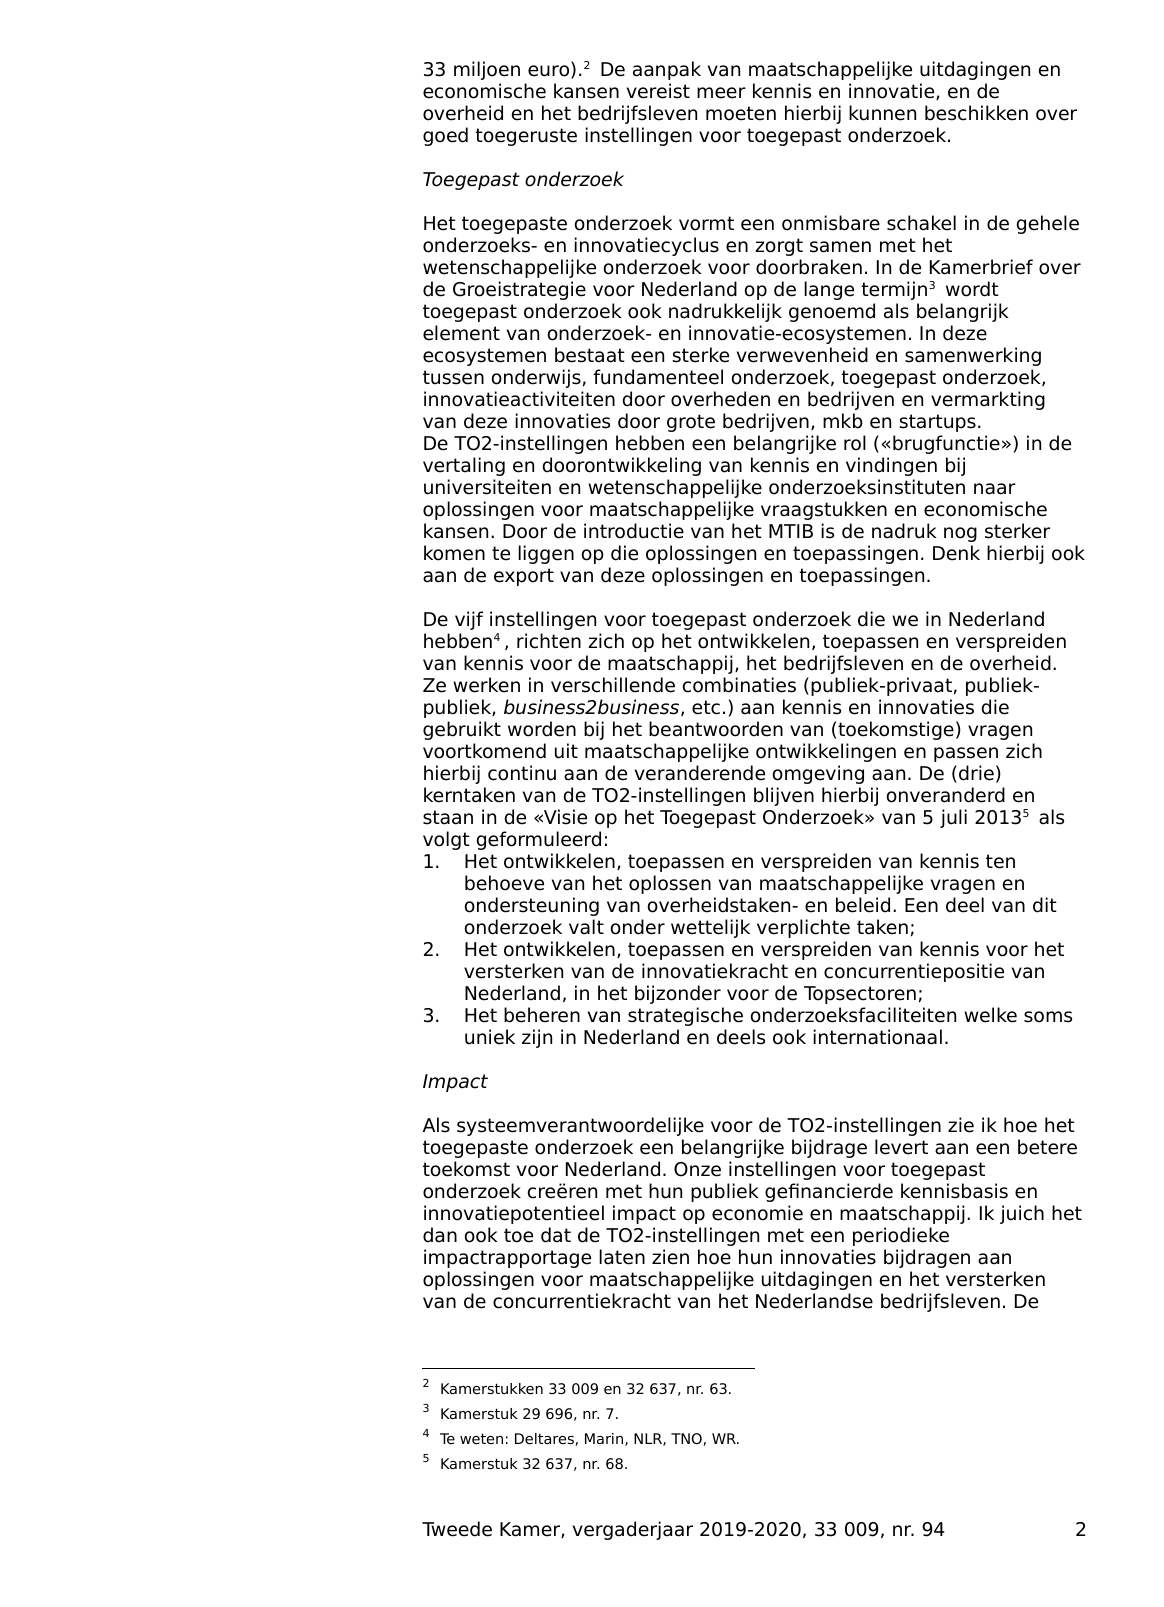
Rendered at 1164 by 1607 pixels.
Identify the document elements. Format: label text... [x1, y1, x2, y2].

text Als systeemverantwoordelijke voor de TO2-instellingen zie ik hoe het toegepaste onderzoek een belangrijke bijdrage levert aan een betere toekomst voor Nederland. Onze instellingen voor toegepast onderzoek creëren met hun publiek gefinancierde kennisbasis en innovatiepotentieel impact op economie en maatschappij. Ik juich het dan ook toe dat de TO2-instellingen met een periodieke impactrapportage laten zien hoe hun innovaties bijdragen aan oplossingen voor maatschappelijke uitdagingen en het versterken van de concurrentiekracht van het Nederlandse bedrijfsleven. De [422, 1115, 1087, 1313]
text 33 miljoen euro). De aanpak van maatschappelijke uitdagingen en economische kansen vereist meer kennis en innovatie, en de overheid en het bedrijfsleven moeten hierbij kunnen beschikken over goed toegeruste instellingen voor toegepast onderzoek. [422, 59, 1087, 147]
text De TO2-instellingen hebben een belangrijke rol («brugfunctie») in de vertaling en doorontwikkeling van kennis en vindingen bij universiteiten en wetenschappelijke onderzoeksinstituten naar oplossingen voor maatschappelijke vraagstukken en economische kansen. Door de introductie van het MTIB is de nadruk nog sterker komen te liggen op die oplossingen en toepassingen. Denk hierbij ook aan de export van deze oplossingen en toepassingen. [422, 433, 1087, 587]
text Te weten: Deltares, Marin, NLR, TNO, WR. [422, 1427, 1087, 1449]
text Het toegepaste onderzoek vormt een onmisbare schakel in de gehele onderzoeks- en innovatiecyclus en zorgt samen met het wetenschappelijke onderzoek voor doorbraken. In de Kamerbrief over de Groeistrategie voor Nederland op de lange termijn wordt toegepast onderzoek ook nadrukkelijk genoemd als belangrijk element van onderzoek- en innovatie-ecosystemen. In deze ecosystemen bestaat een sterke verwevenheid en samenwerking tussen onderwijs, fundamenteel onderzoek, toegepast onderzoek, innovatieactiviteiten door overheden en bedrijven en vermarkting van deze innovaties door grote bedrijven, mkb en startups. [422, 213, 1087, 433]
subtitle Impact [422, 1071, 1087, 1093]
text 3. Het beheren van strategische onderzoeksfaciliteiten welke soms uniek zijn in Nederland en deels ook internationaal. [422, 1005, 1087, 1049]
text Kamerstuk 32 637, nr. 68. [422, 1452, 1087, 1474]
text 1. Het ontwikkelen, toepassen en verspreiden van kennis ten behoeve van het oplossen van maatschappelijke vragen en ondersteuning van overheidstaken- en beleid. Een deel van dit onderzoek valt onder wettelijk verplichte taken; [422, 851, 1087, 939]
text De vijf instellingen voor toegepast onderzoek die we in Nederland hebben, richten zich op het ontwikkelen, toepassen en verspreiden van kennis voor de maatschappij, het bedrijfsleven en de overheid. Ze werken in verschillende combinaties (publiek-privaat, publiek-publiek, business2business, etc.) aan kennis en innovaties die gebruikt worden bij het beantwoorden van (toekomstige) vragen voortkomend uit maatschappelijke ontwikkelingen en passen zich hierbij continu aan de veranderende omgeving aan. De (drie) kerntaken van de TO2-instellingen blijven hierbij onveranderd en staan in de «Visie op het Toegepast Onderzoek» van 5 juli 2013 als volgt geformuleerd: [422, 609, 1087, 851]
text 2. Het ontwikkelen, toepassen en verspreiden van kennis voor het versterken van de innovatiekracht en concurrentiepositie van Nederland, in het bijzonder voor de Topsectoren; [422, 939, 1087, 1005]
subtitle Toegepast onderzoek [422, 169, 1087, 191]
text Kamerstuk 29 696, nr. 7. [422, 1402, 1087, 1424]
text Kamerstukken 33 009 en 32 637, nr. 63. [422, 1377, 1087, 1399]
